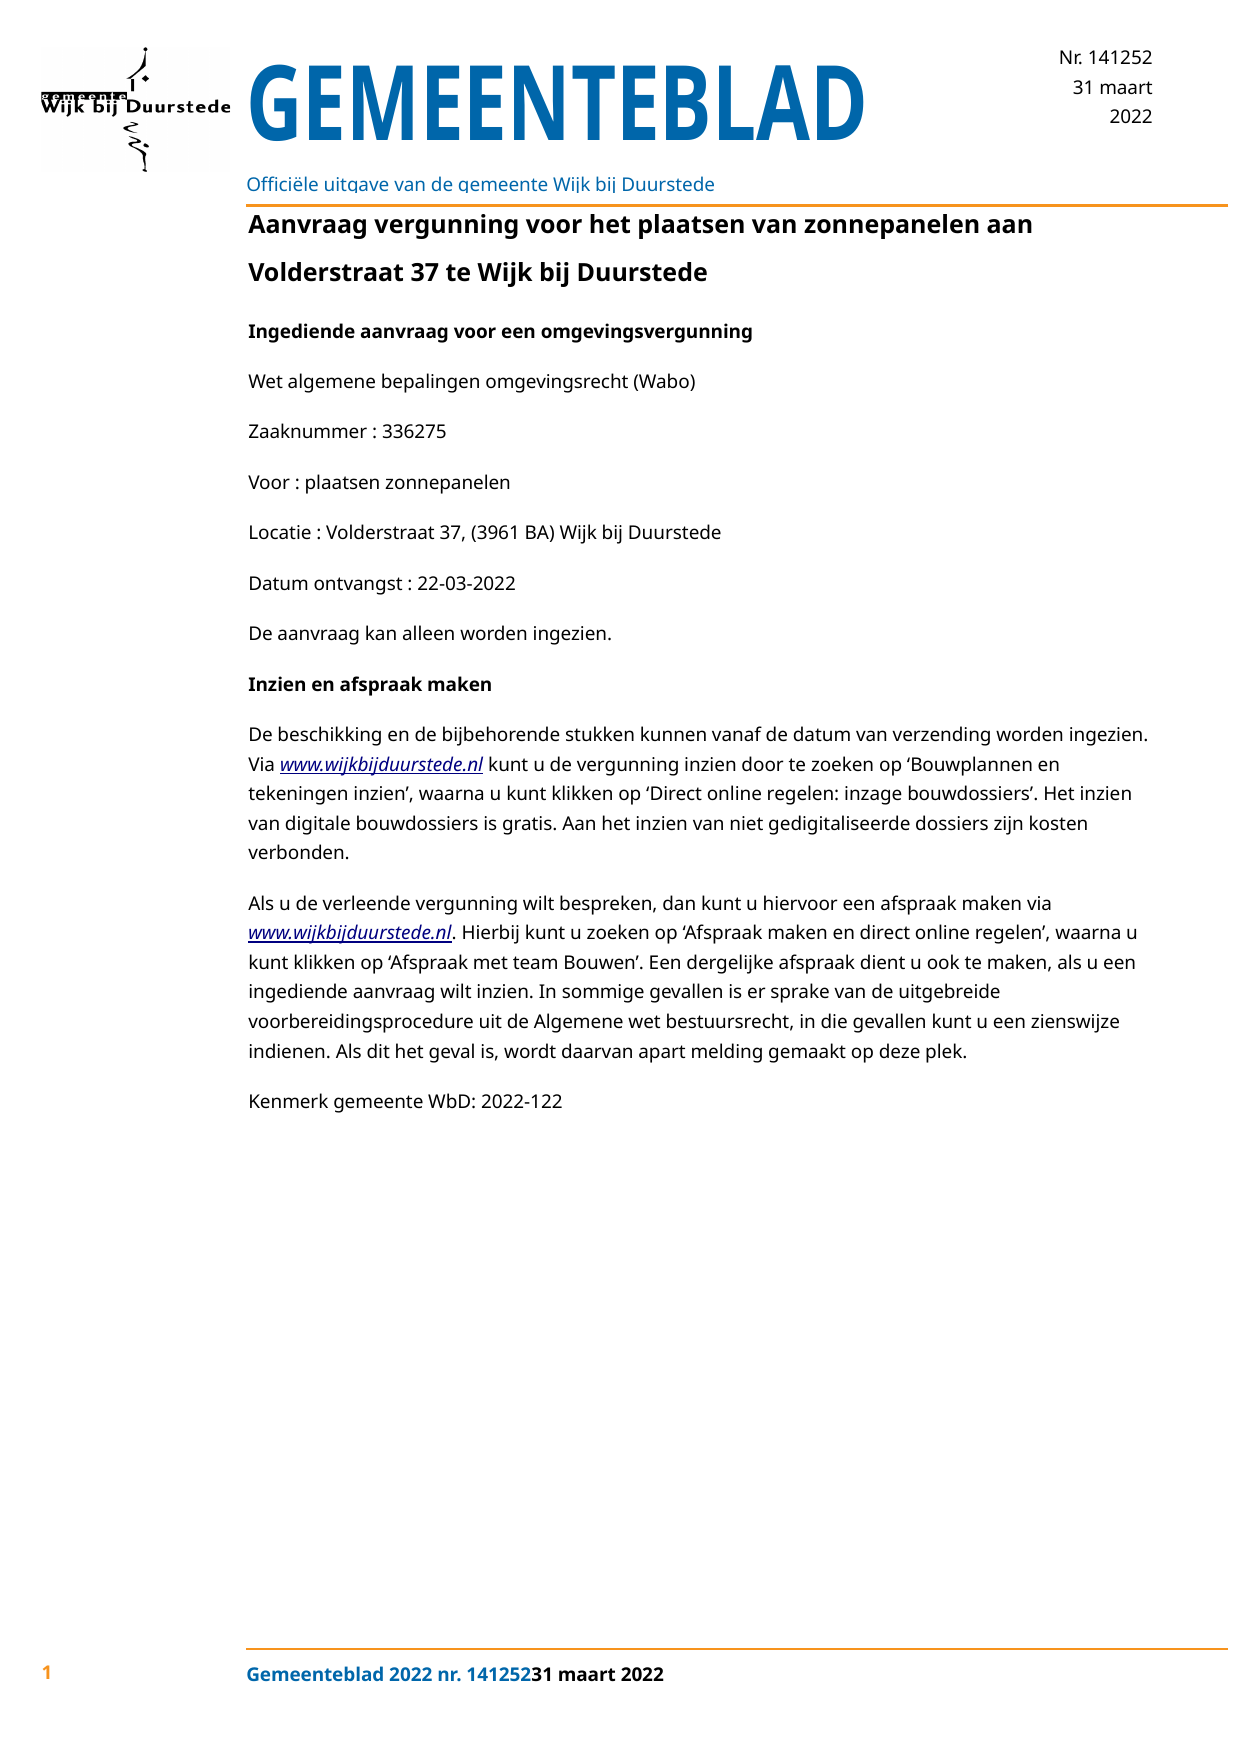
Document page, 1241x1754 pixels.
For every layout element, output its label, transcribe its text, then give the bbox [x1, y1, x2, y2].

text Als u de verleende vergunning wilt bespreken, dan kunt u hiervoor een afspraak maken via www.wijkbijduurstede.nl. Hierbij kunt u zoeken op ‘Afspraak maken en direct online regelen’, waarna u kunt klikken op ‘Afspraak met team Bouwen’. Een dergelijke afspraak dient u ook te maken, als u een ingediende aanvraag wilt inzien. In sommige gevallen is er sprake van de uitgebreide voorbereidingsprocedure uit de Algemene wet bestuursrecht, in die gevallen kunt u een zienswijze indienen. Als dit het geval is, wordt daarvan apart melding gemaakt op deze plek. [248, 890, 1152, 1064]
text Locatie : Volderstraat 37, (3961 BA) Wijk bij Duurstede [248, 519, 1152, 545]
text Inzien en afspraak maken [248, 671, 1152, 697]
text Zaaknummer : 336275 [248, 419, 1152, 444]
text Kenmerk gemeente WbD: 2022-122 [248, 1088, 1152, 1114]
text Ingediende aanvraag voor een omgevingsvergunning [248, 318, 1152, 344]
text De beschikking en de bijbehorende stukken kunnen vanaf de datum van verzending worden ingezien. Via www.wijkbijduurstede.nl kunt u de vergunning inzien door te zoeken op ‘Bouwplannen en tekeningen inzien’, waarna u kunt klikken op ‘Direct online regelen: inzage bouwdossiers’. Het inzien van digitale bouwdossiers is gratis. Aan het inzien van niet gedigitaliseerde dossiers zijn kosten verbonden. [248, 721, 1152, 865]
text Aanvraag vergunning voor het plaatsen van zonnepanelen aan Volderstraat 37 te Wijk bij Duurstede [248, 207, 1152, 288]
text Wet algemene bepalingen omgevingsrecht (Wabo) [248, 368, 1152, 394]
text De aanvraag kan alleen worden ingezien. [248, 620, 1152, 646]
text Datum ontvangst : 22-03-2022 [248, 570, 1152, 596]
text Voor : plaatsen zonnepanelen [248, 469, 1152, 495]
picture [41, 47, 231, 172]
